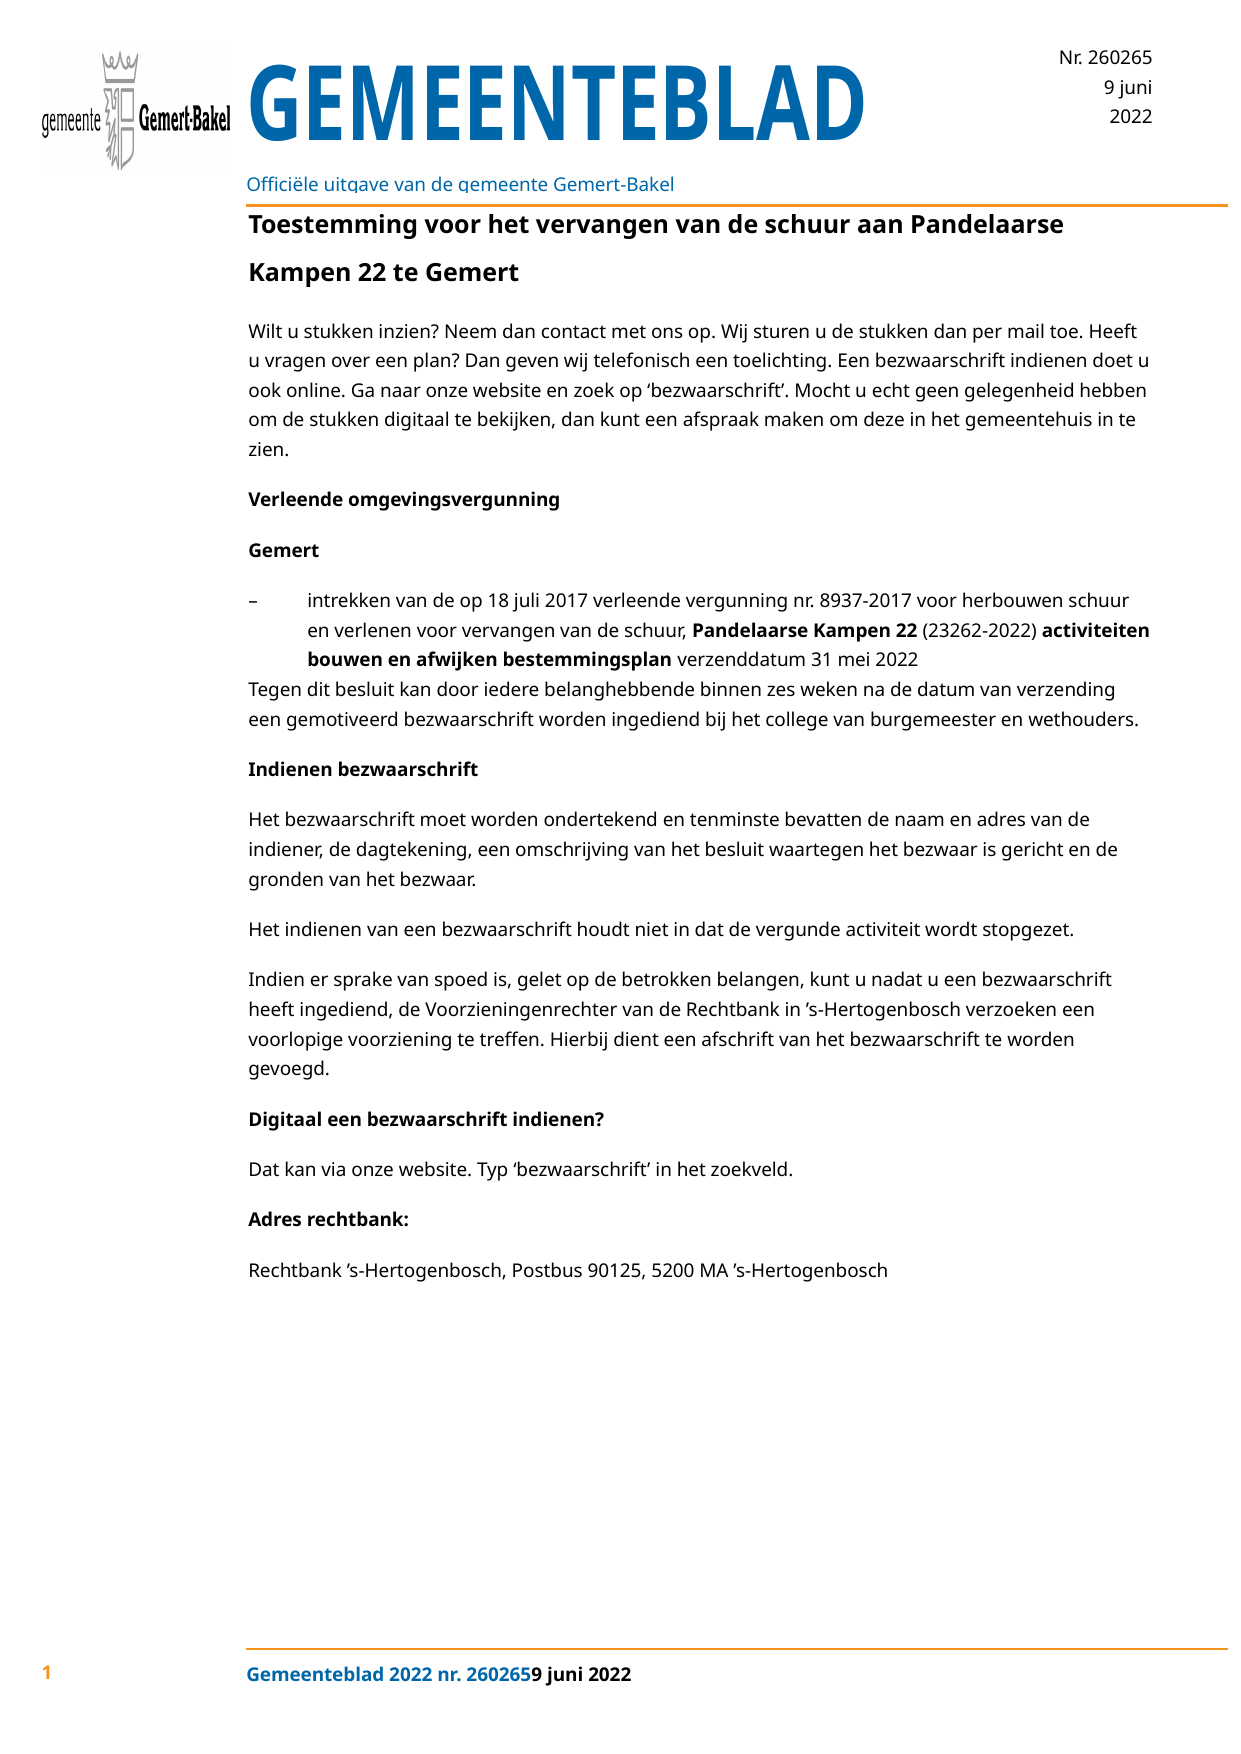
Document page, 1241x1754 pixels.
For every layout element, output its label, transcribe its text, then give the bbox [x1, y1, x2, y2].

text Indien er sprake van spoed is, gelet op de betrokken belangen, kunt u nadat u een bezwaarschrift heeft ingediend, de Voorzieningenrechter van de Rechtbank in ’s-Hertogenbosch verzoeken een voorlopige voorziening te treffen. Hierbij dient een afschrift van het bezwaarschrift te worden gevoegd. [248, 967, 1152, 1081]
text Dat kan via onze website. Typ ‘bezwaarschrift’ in het zoekveld. [248, 1156, 1152, 1182]
text Tegen dit besluit kan door iedere belanghebbende binnen zes weken na de datum van verzending een gemotiveerd bezwaarschrift worden ingediend bij het college van burgemeester en wethouders. [248, 676, 1152, 732]
text Wilt u stukken inzien? Neem dan contact met ons op. Wij sturen u de stukken dan per mail toe. Heeft u vragen over een plan? Dan geven wij telefonisch een toelichting. Een bezwaarschrift indienen doet u ook online. Ga naar onze website en zoek op ‘bezwaarschrift’. Mocht u echt geen gelegenheid hebben om de stukken digitaal te bekijken, dan kunt een afspraak maken om deze in het gemeentehuis in te zien. [248, 318, 1152, 462]
text Gemert [248, 537, 1152, 563]
text Adres rechtbank: [248, 1207, 1152, 1232]
text Verleende omgevingsvergunning [248, 487, 1152, 512]
list intrekken van de op 18 juli 2017 verleende vergunning nr. 8937-2017 voor herbouwen schuur en verlenen voor vervangen van de schuur, Pandelaarse Kampen 22 (23262-2022) activiteiten bouwen en afwijken bestemmingsplan verzenddatum 31 mei 2022 [248, 587, 1152, 672]
text Digitaal een bezwaarschrift indienen? [248, 1106, 1152, 1132]
text Het bezwaarschrift moet worden ondertekend en tenminste bevatten de naam en adres van de indiener, de dagtekening, een omschrijving van het besluit waartegen het bezwaar is gericht en de gronden van het bezwaar. [248, 807, 1152, 892]
text Rechtbank ’s-Hertogenbosch, Postbus 90125, 5200 MA ’s-Hertogenbosch [248, 1257, 1152, 1283]
text Het indienen van een bezwaarschrift houdt niet in dat de vergunde activiteit wordt stopgezet. [248, 916, 1152, 942]
text Toestemming voor het vervangen van de schuur aan Pandelaarse Kampen 22 te Gemert [248, 207, 1152, 288]
picture [41, 47, 231, 172]
text Indienen bezwaarschrift [248, 756, 1152, 782]
